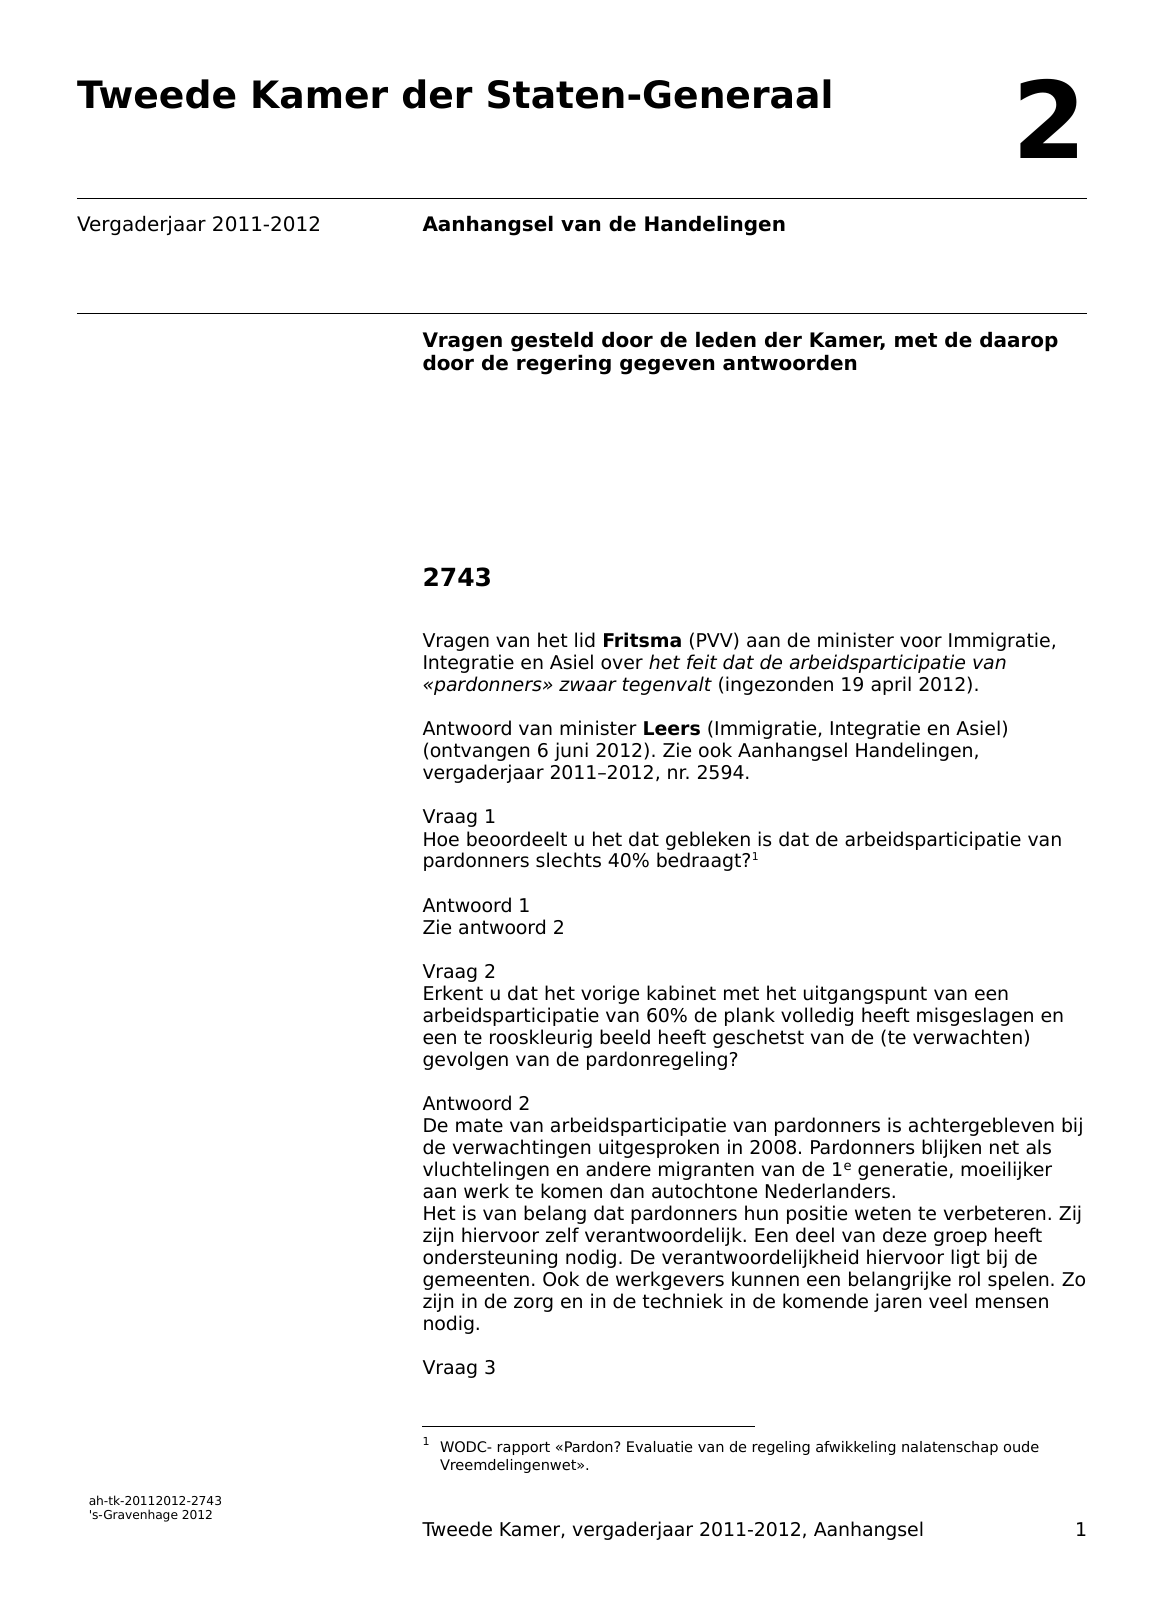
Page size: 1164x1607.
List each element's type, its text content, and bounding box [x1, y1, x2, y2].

table_cell Vragen gesteld door de leden der Kamer, met de daarop door de regering gegeven antwoorden [422, 314, 1087, 375]
text Vraag 3 [422, 1357, 1087, 1379]
text WODC- rapport «Pardon? Evaluatie van de regeling afwikkeling nalatenschap oude Vreemdelingenwet». [422, 1435, 1087, 1474]
table_cell Aanhangsel van de Handelingen [422, 199, 1087, 313]
text 2743 [422, 563, 1087, 592]
table_header Tweede Kamer der Staten-Generaal [77, 59, 886, 198]
text De mate van arbeidsparticipatie van pardonners is achtergebleven bij de verwachtingen uitgesproken in 2008. Pardonners blijken net als vluchtelingen en andere migranten van de 1e generatie, moeilijker aan werk te komen dan autochtone Nederlanders. [422, 1115, 1087, 1203]
text Hoe beoordeelt u het dat gebleken is dat de arbeidsparticipatie van pardonners slechts 40% bedraagt? [422, 828, 1087, 872]
text Het is van belang dat pardonners hun positie weten te verbeteren. Zij zijn hiervoor zelf verantwoordelijk. Een deel van deze groep heeft ondersteuning nodig. De verantwoordelijkheid hiervoor ligt bij de gemeenten. Ook de werkgevers kunnen een belangrijke rol spelen. Zo zijn in de zorg en in de techniek in de komende jaren veel mensen nodig. [422, 1203, 1087, 1334]
text 's-Gravenhage 2012 [88, 1508, 323, 1522]
text Erkent u dat het vorige kabinet met het uitgangspunt van een arbeidsparticipatie van 60% de plank volledig heeft misgeslagen en een te rooskleurig beeld heeft geschetst van de (te verwachten) gevolgen van de pardonregeling? [422, 983, 1087, 1071]
table_cell Vergaderjaar 2011-2012 [77, 199, 422, 313]
text Antwoord 1 [422, 894, 1087, 917]
text Antwoord 2 [422, 1093, 1087, 1115]
table_header 2 [886, 59, 1087, 198]
text Vragen van het lid Fritsma (PVV) aan de minister voor Immigratie, Integratie en Asiel over het feit dat de arbeidsparticipatie van «pardonners» zwaar tegenvalt (ingezonden 19 april 2012). [422, 630, 1087, 696]
table_cell [77, 314, 422, 375]
text Vraag 2 [422, 961, 1087, 983]
text Vraag 1 [422, 806, 1087, 828]
text Antwoord van minister Leers (Immigratie, Integratie en Asiel) (ontvangen 6 juni 2012). Zie ook Aanhangsel Handelingen, vergaderjaar 2011–2012, nr. 2594. [422, 718, 1087, 784]
text ah-tk-20112012-2743 [88, 1494, 323, 1508]
text Zie antwoord 2 [422, 917, 1087, 938]
